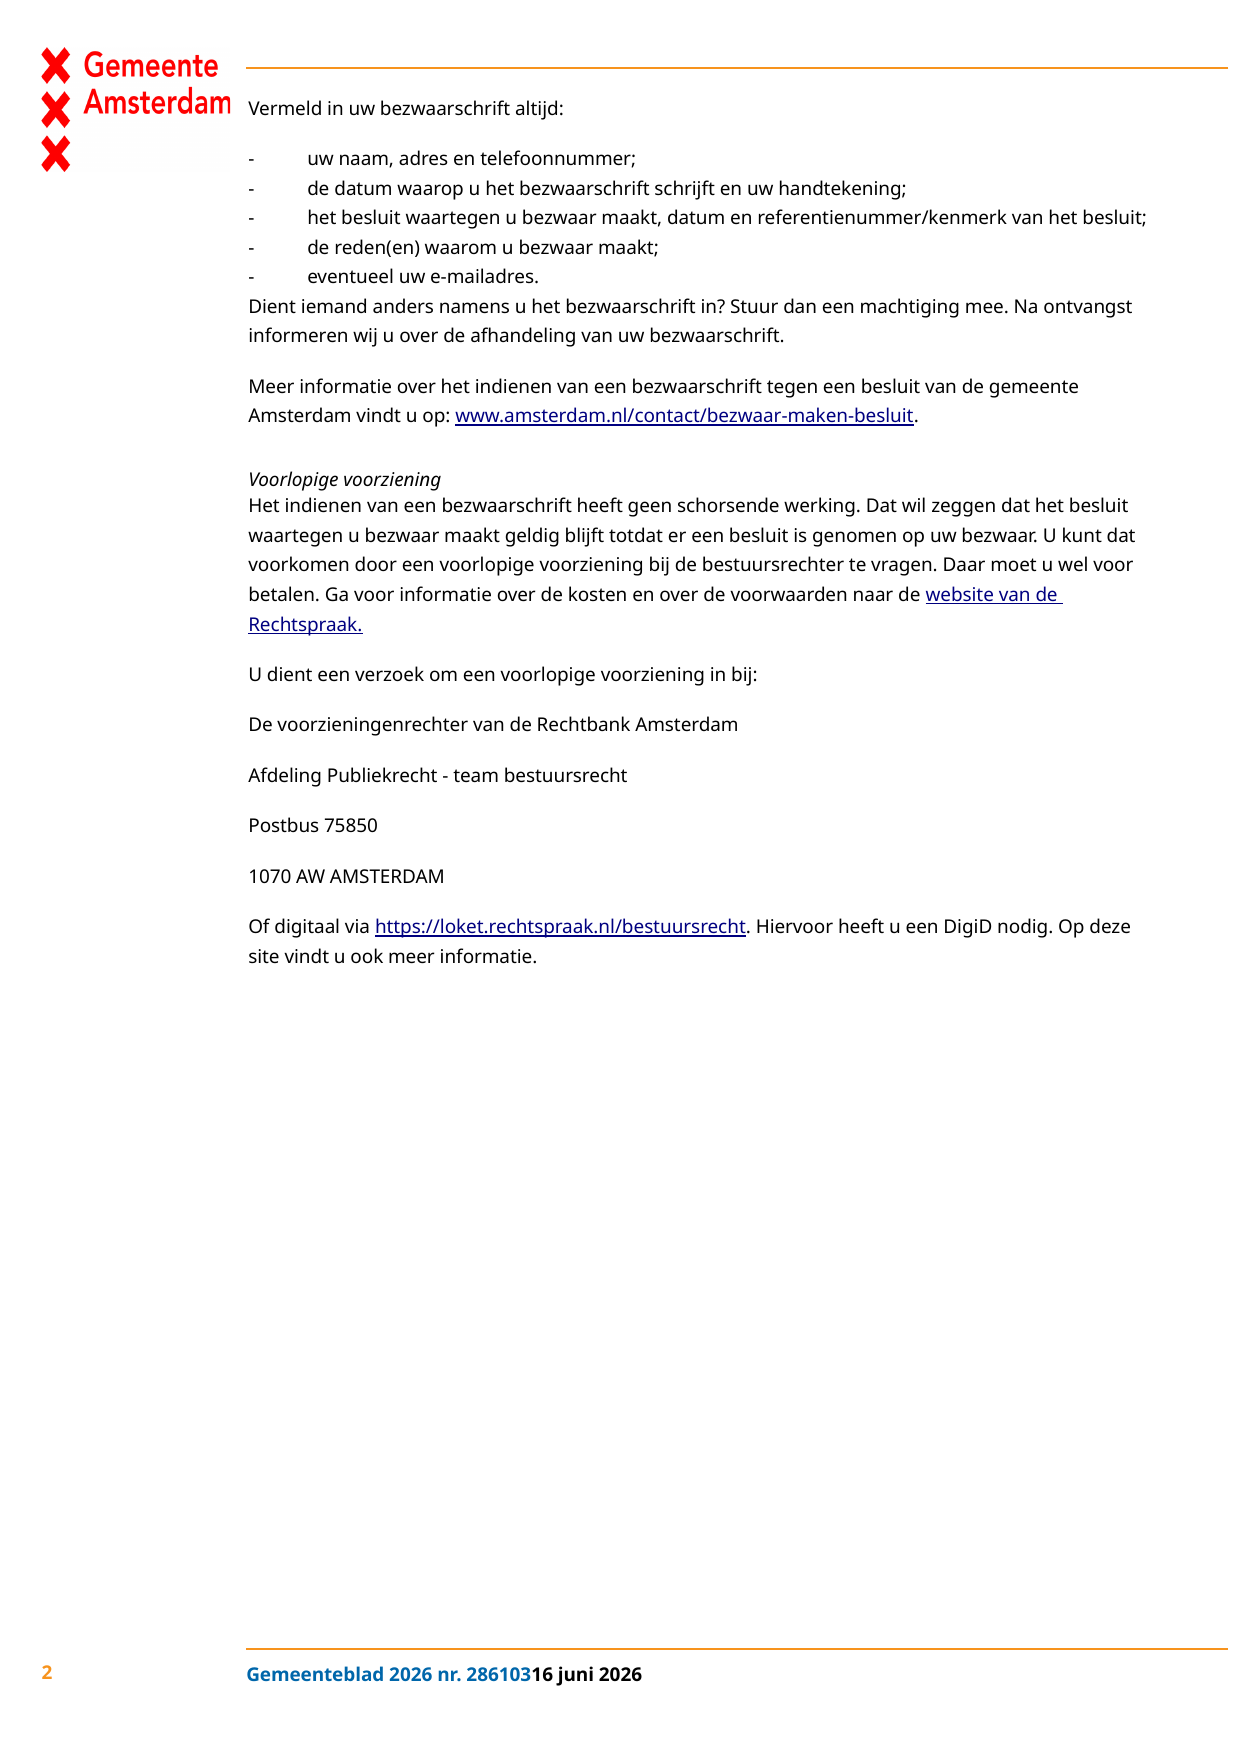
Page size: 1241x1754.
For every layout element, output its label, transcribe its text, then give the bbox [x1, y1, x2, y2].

text Het indienen van een bezwaarschrift heeft geen schorsende werking. Dat wil zeggen dat het besluit waartegen u bezwaar maakt geldig blijft totdat er een besluit is genomen op uw bezwaar. U kunt dat voorkomen door een voorlopige voorziening bij de bestuursrechter te vragen. Daar moet u wel voor betalen. Ga voor informatie over de kosten en over de voorwaarden naar de website van de Rechtspraak. [248, 492, 1152, 636]
text Afdeling Publiekrecht - team bestuursrecht [248, 762, 1152, 788]
text Vermeld in uw bezwaarschrift altijd: [248, 95, 1152, 121]
text U dient een verzoek om een voorlopige voorziening in bij: [248, 661, 1152, 687]
list uw naam, adres en telefoonnummer; [248, 145, 1152, 171]
text 1070 AW AMSTERDAM [248, 863, 1152, 888]
text Postbus 75850 [248, 812, 1152, 838]
list eventueel uw e-mailadres. [248, 263, 1152, 289]
text Voorlopige voorziening [248, 467, 1152, 492]
text Dient iemand anders namens u het bezwaarschrift in? Stuur dan een machtiging mee. Na ontvangst informeren wij u over de afhandeling van uw bezwaarschrift. [248, 293, 1152, 348]
picture [41, 47, 231, 172]
list het besluit waartegen u bezwaar maakt, datum en referentienummer/kenmerk van het besluit; [248, 204, 1152, 230]
text De voorzieningenrechter van de Rechtbank Amsterdam [248, 712, 1152, 737]
text Of digitaal via https://loket.rechtspraak.nl/bestuursrecht. Hiervoor heeft u een DigiD nodig. Op deze site vindt u ook meer informatie. [248, 913, 1152, 968]
list de reden(en) waarom u bezwaar maakt; [248, 234, 1152, 260]
list de datum waarop u het bezwaarschrift schrijft en uw handtekening; [248, 175, 1152, 201]
text Meer informatie over het indienen van een bezwaarschrift tegen een besluit van de gemeente Amsterdam vindt u op: www.amsterdam.nl/contact/bezwaar-maken-besluit. [248, 373, 1152, 428]
